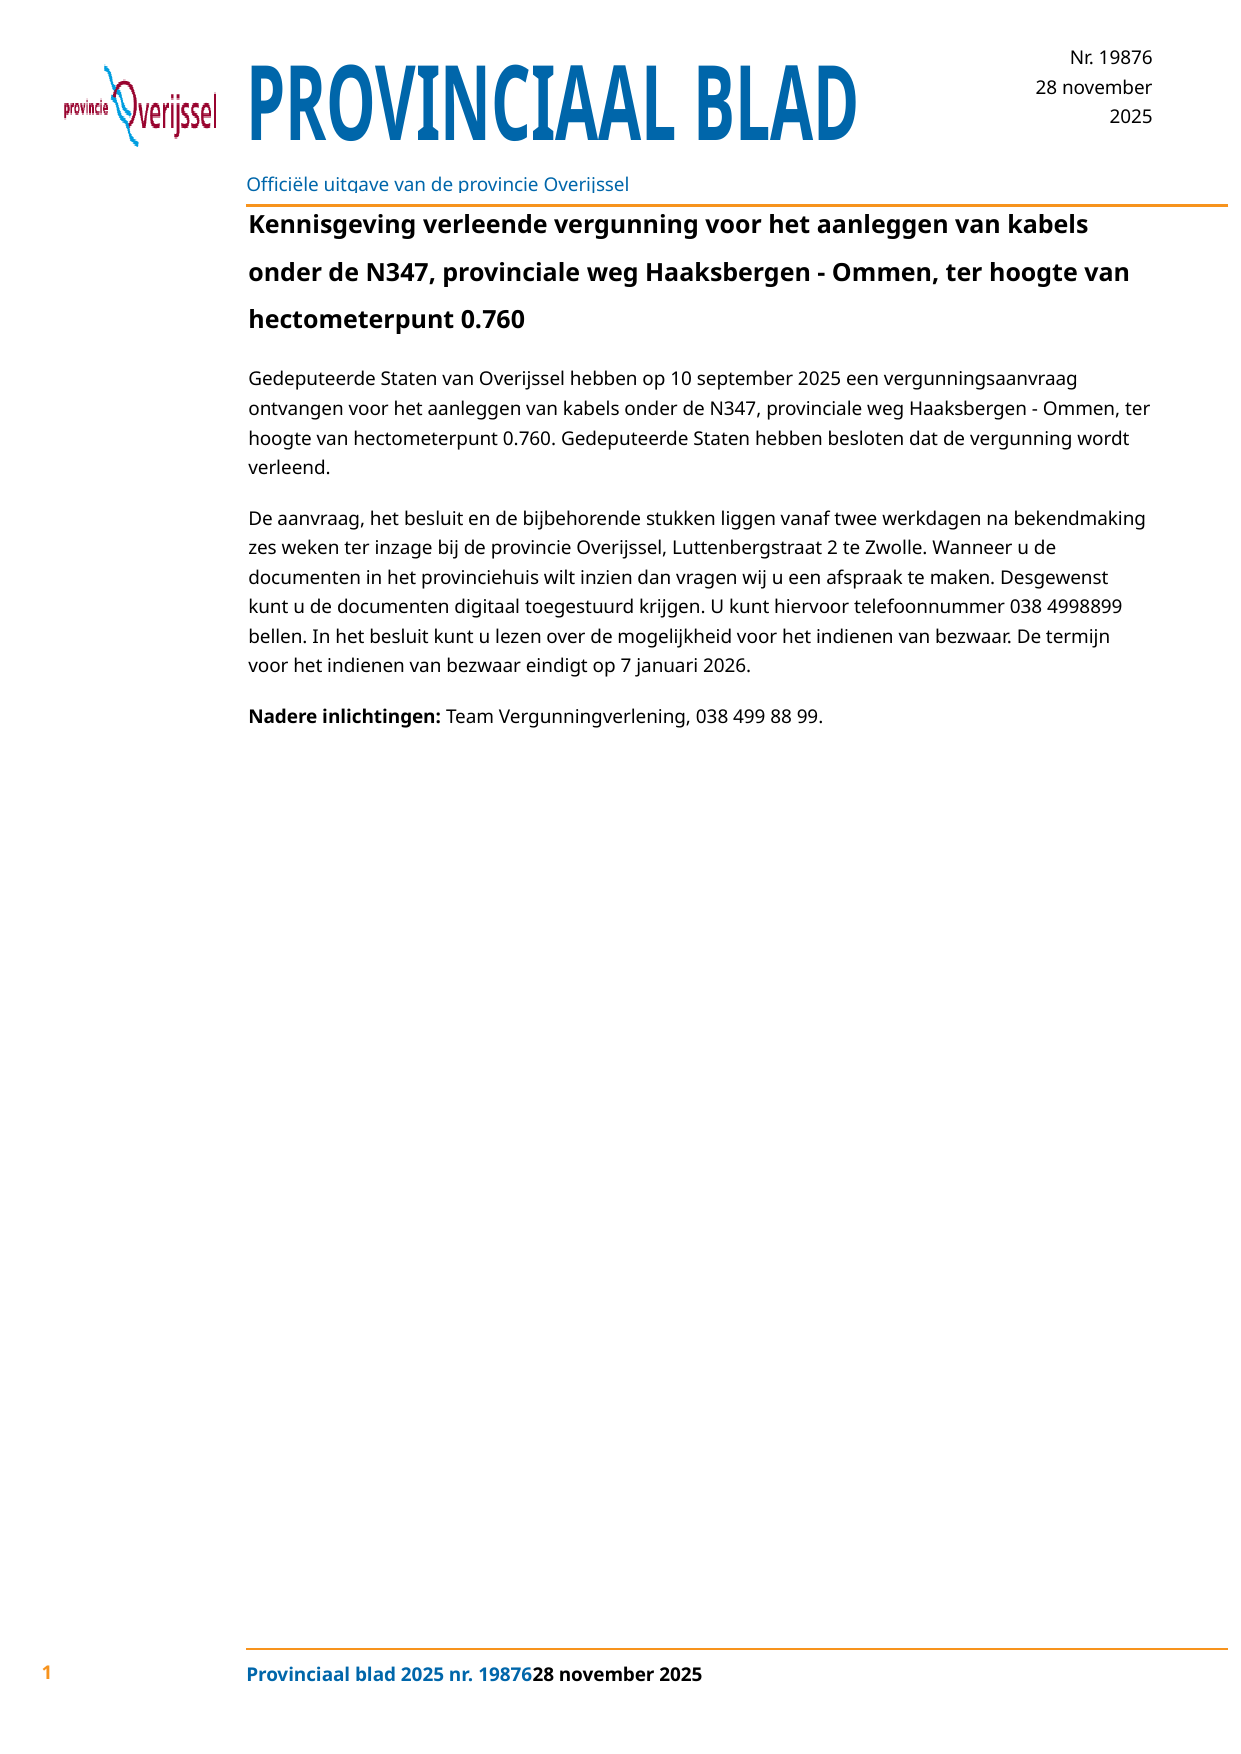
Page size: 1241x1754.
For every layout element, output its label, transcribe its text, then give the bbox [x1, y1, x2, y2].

text Gedeputeerde Staten van Overijssel hebben op 10 september 2025 een vergunningsaanvraag ontvangen voor het aanleggen van kabels onder de N347, provinciale weg Haaksbergen - Ommen, ter hoogte van hectometerpunt 0.760. Gedeputeerde Staten hebben besloten dat de vergunning wordt verleend. [248, 366, 1152, 480]
text De aanvraag, het besluit en de bijbehorende stukken liggen vanaf twee werkdagen na bekendmaking zes weken ter inzage bij de provincie Overijssel, Luttenbergstraat 2 te Zwolle. Wanneer u de documenten in het provinciehuis wilt inzien dan vragen wij u een afspraak te maken. Desgewenst kunt u de documenten digitaal toegestuurd krijgen. U kunt hiervoor telefoonnummer 038 4998899 bellen. In het besluit kunt u lezen over de mogelijkheid voor het indienen van bezwaar. De termijn voor het indienen van bezwaar eindigt op 7 januari 2026. [248, 505, 1152, 678]
text Nadere inlichtingen: Team Vergunningverlening, 038 499 88 99. [248, 703, 1152, 729]
text Kennisgeving verleende vergunning voor het aanleggen van kabels onder de N347, provinciale weg Haaksbergen - Ommen, ter hoogte van hectometerpunt 0.760 [248, 207, 1152, 336]
picture [41, 47, 231, 172]
